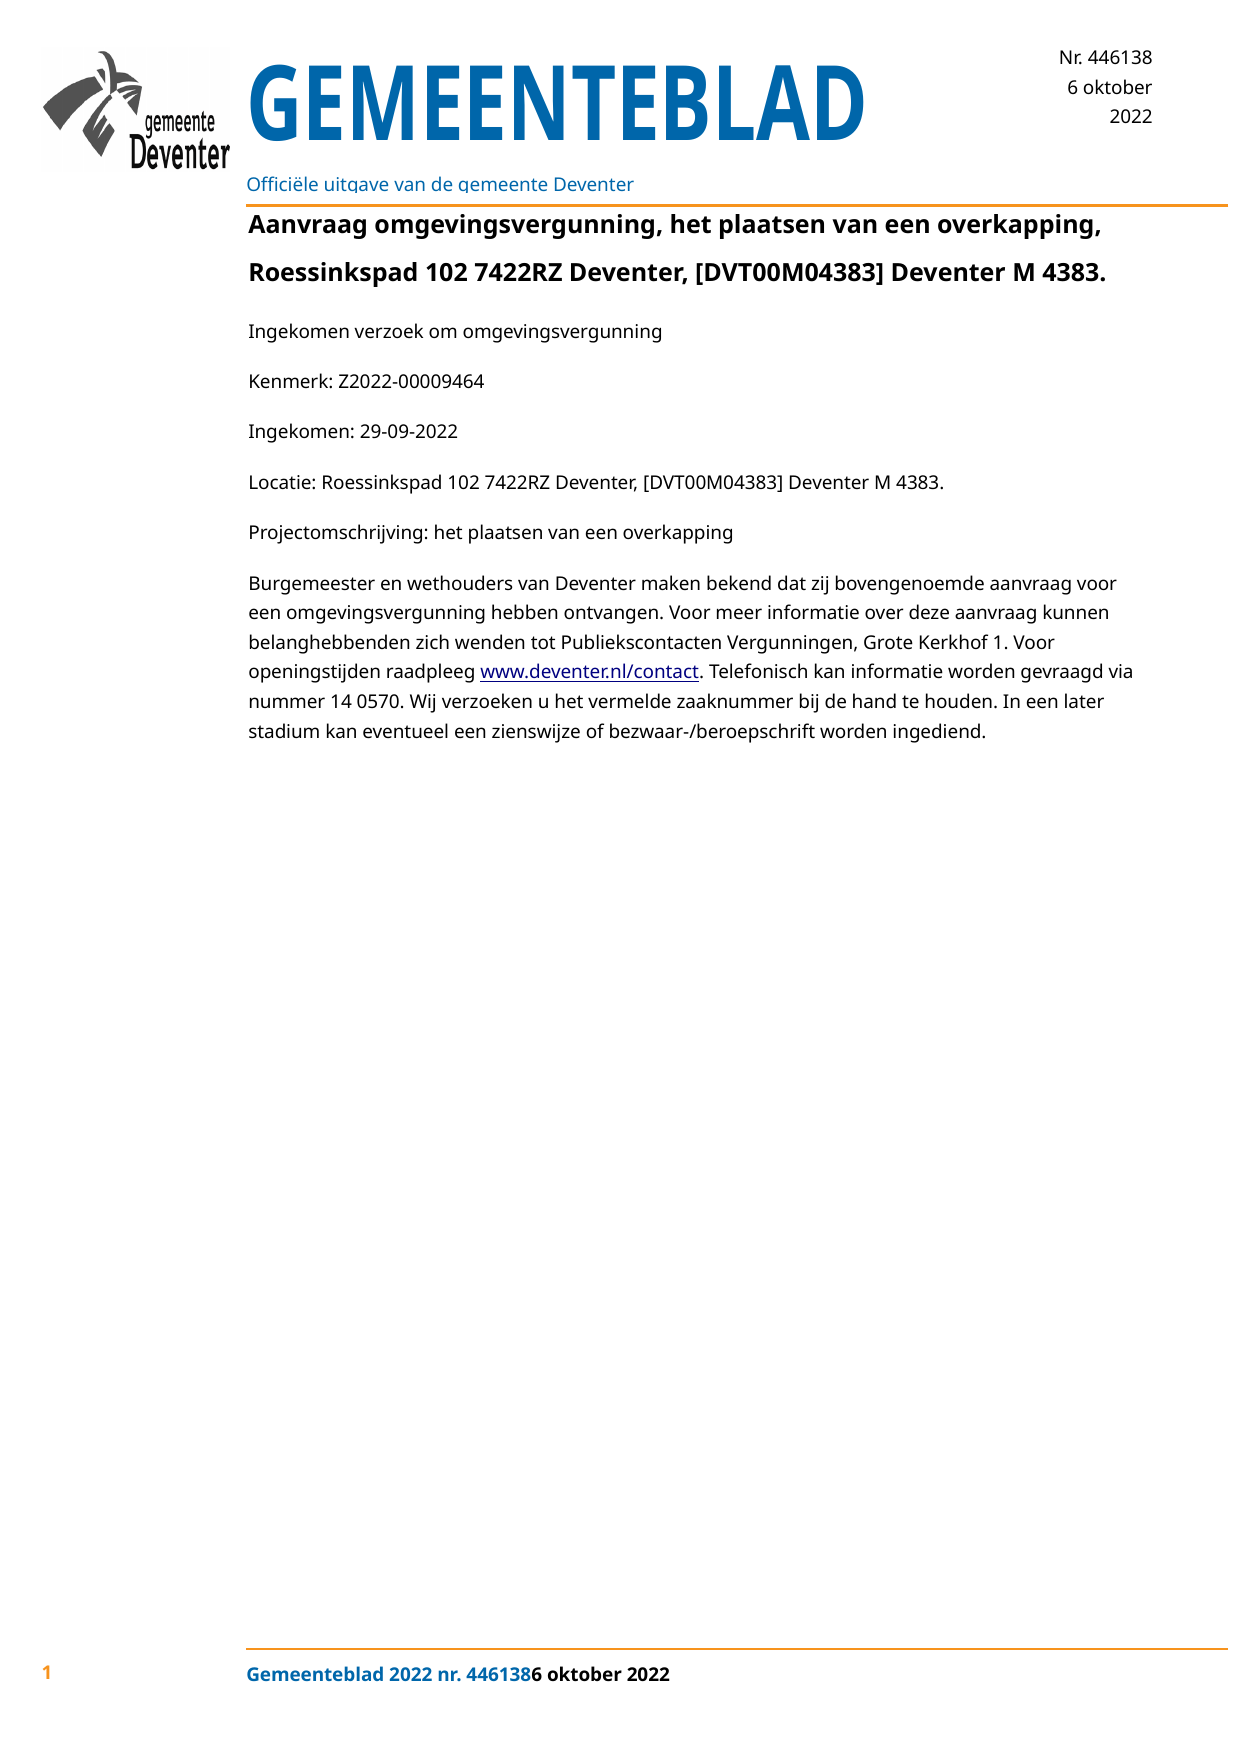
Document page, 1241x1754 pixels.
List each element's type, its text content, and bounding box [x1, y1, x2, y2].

text Ingekomen verzoek om omgevingsvergunning [248, 318, 1152, 344]
text Kenmerk: Z2022-00009464 [248, 368, 1152, 394]
text Projectomschrijving: het plaatsen van een overkapping [248, 519, 1152, 545]
text Ingekomen: 29-09-2022 [248, 419, 1152, 444]
text Aanvraag omgevingsvergunning, het plaatsen van een overkapping, Roessinkspad 102 7422RZ Deventer, [DVT00M04383] Deventer M 4383. [248, 207, 1152, 288]
text Locatie: Roessinkspad 102 7422RZ Deventer, [DVT00M04383] Deventer M 4383. [248, 469, 1152, 495]
picture [41, 47, 231, 172]
text Burgemeester en wethouders van Deventer maken bekend dat zij bovengenoemde aanvraag voor een omgevingsvergunning hebben ontvangen. Voor meer informatie over deze aanvraag kunnen belanghebbenden zich wenden tot Publiekscontacten Vergunningen, Grote Kerkhof 1. Voor openingstijden raadpleeg www.deventer.nl/contact. Telefonisch kan informatie worden gevraagd via nummer 14 0570. Wij verzoeken u het vermelde zaaknummer bij de hand te houden. In een later stadium kan eventueel een zienswijze of bezwaar-/beroepschrift worden ingediend. [248, 570, 1152, 744]
